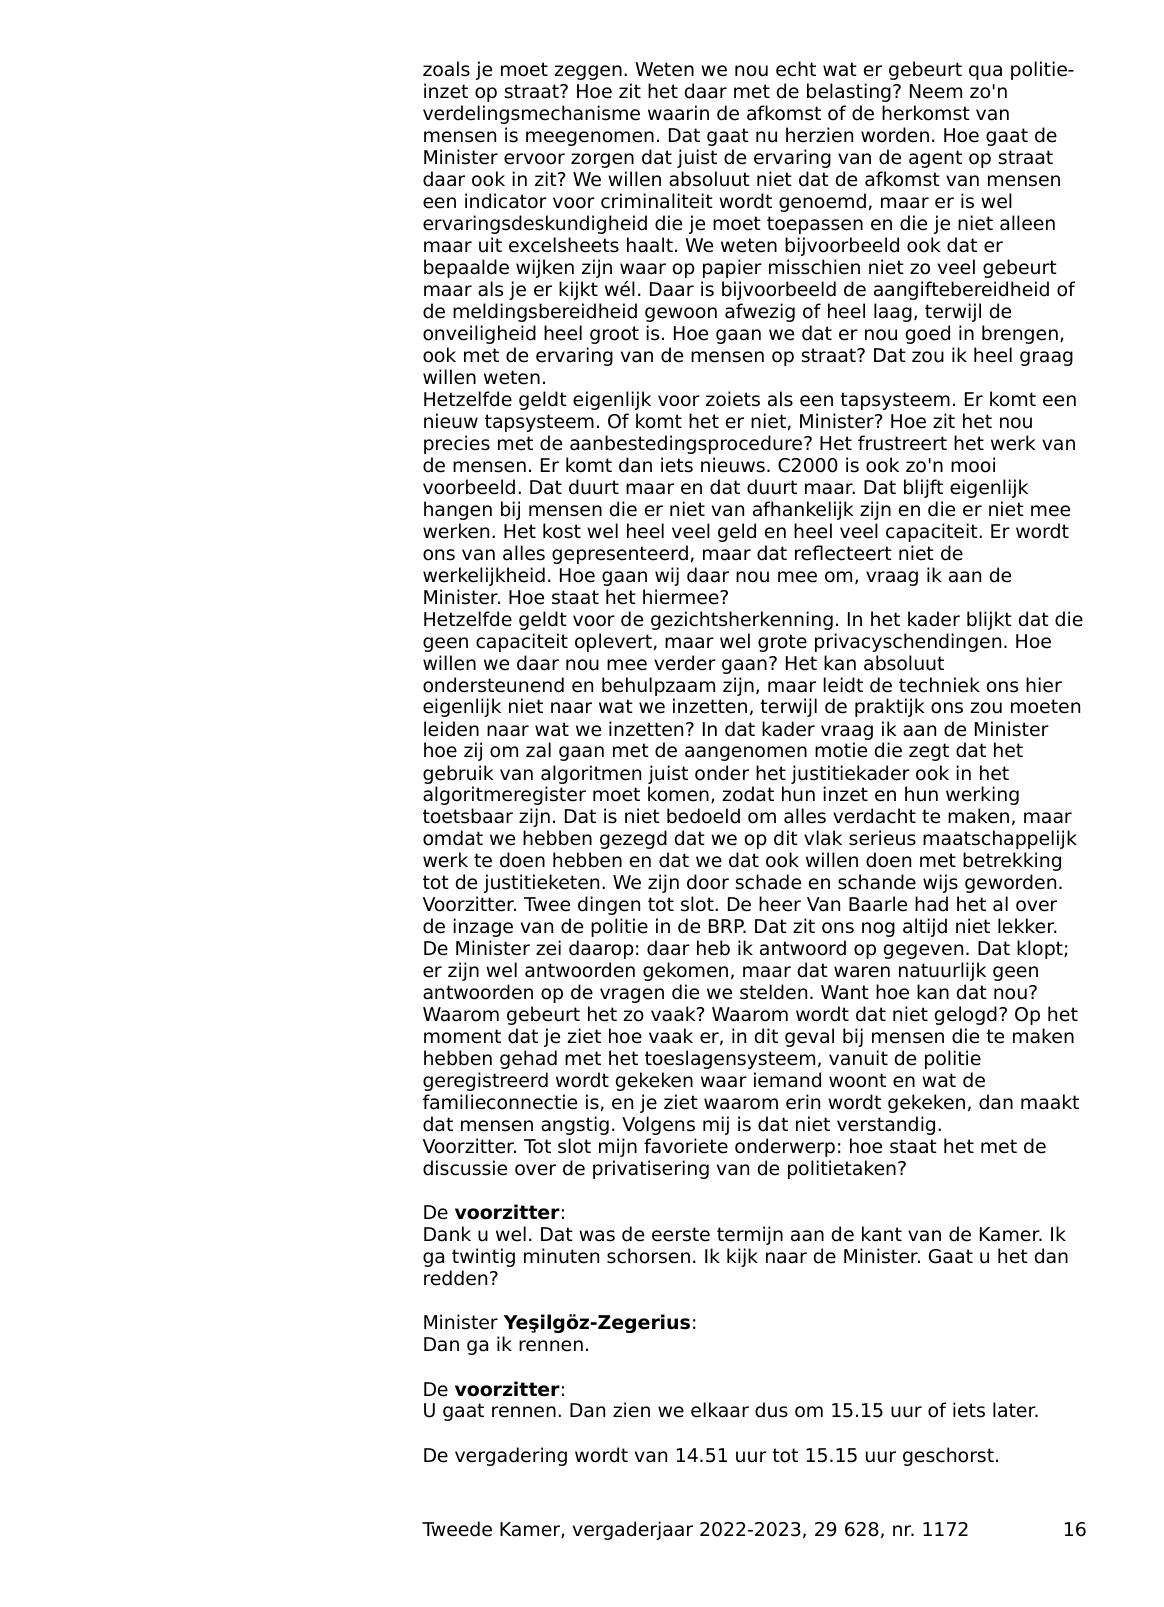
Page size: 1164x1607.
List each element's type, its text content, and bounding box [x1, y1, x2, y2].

text Minister Yeşilgöz-Zegerius: [422, 1312, 1087, 1334]
text Dan ga ik rennen. [422, 1334, 1087, 1356]
text De vergadering wordt van 14.51 uur tot 15.15 uur geschorst. [422, 1444, 1087, 1467]
text U gaat rennen. Dan zien we elkaar dus om 15.15 uur of iets later. [422, 1400, 1087, 1422]
text De voorzitter: [422, 1378, 1087, 1400]
text zoals je moet zeggen. Weten we nou echt wat er gebeurt qua politie-inzet op straat? Hoe zit het daar met de belasting? Neem zo'n verdelingsmechanisme waarin de afkomst of de herkomst van mensen is meegenomen. Dat gaat nu herzien worden. Hoe gaat de Minister ervoor zorgen dat juist de ervaring van de agent op straat daar ook in zit? We willen absoluut niet dat de afkomst van mensen een indicator voor criminaliteit wordt genoemd, maar er is wel ervaringsdeskundigheid die je moet toepassen en die je niet alleen maar uit excelsheets haalt. We weten bijvoorbeeld ook dat er bepaalde wijken zijn waar op papier misschien niet zo veel gebeurt maar als je er kijkt wél. Daar is bijvoorbeeld de aangiftebereidheid of de meldingsbereidheid gewoon afwezig of heel laag, terwijl de onveiligheid heel groot is. Hoe gaan we dat er nou goed in brengen, ook met de ervaring van de mensen op straat? Dat zou ik heel graag willen weten. [422, 59, 1087, 389]
text Hetzelfde geldt eigenlijk voor zoiets als een tapsysteem. Er komt een nieuw tapsysteem. Of komt het er niet, Minister? Hoe zit het nou precies met de aanbestedingsprocedure? Het frustreert het werk van de mensen. Er komt dan iets nieuws. C2000 is ook zo'n mooi voorbeeld. Dat duurt maar en dat duurt maar. Dat blijft eigenlijk hangen bij mensen die er niet van afhankelijk zijn en die er niet mee werken. Het kost wel heel veel geld en heel veel capaciteit. Er wordt ons van alles gepresenteerd, maar dat reflecteert niet de werkelijkheid. Hoe gaan wij daar nou mee om, vraag ik aan de Minister. Hoe staat het hiermee? [422, 389, 1087, 608]
text Dank u wel. Dat was de eerste termijn aan de kant van de Kamer. Ik ga twintig minuten schorsen. Ik kijk naar de Minister. Gaat u het dan redden? [422, 1224, 1087, 1290]
text De voorzitter: [422, 1202, 1087, 1224]
text Voorzitter. Twee dingen tot slot. De heer Van Baarle had het al over de inzage van de politie in de BRP. Dat zit ons nog altijd niet lekker. De Minister zei daarop: daar heb ik antwoord op gegeven. Dat klopt; er zijn wel antwoorden gekomen, maar dat waren natuurlijk geen antwoorden op de vragen die we stelden. Want hoe kan dat nou? Waarom gebeurt het zo vaak? Waarom wordt dat niet gelogd? Op het moment dat je ziet hoe vaak er, in dit geval bij mensen die te maken hebben gehad met het toeslagensysteem, vanuit de politie geregistreerd wordt gekeken waar iemand woont en wat de familieconnectie is, en je ziet waarom erin wordt gekeken, dan maakt dat mensen angstig. Volgens mij is dat niet verstandig. [422, 894, 1087, 1136]
text Voorzitter. Tot slot mijn favoriete onderwerp: hoe staat het met de discussie over de privatisering van de politietaken? [422, 1136, 1087, 1180]
text Hetzelfde geldt voor de gezichtsherkenning. In het kader blijkt dat die geen capaciteit oplevert, maar wel grote privacyschendingen. Hoe willen we daar nou mee verder gaan? Het kan absoluut ondersteunend en behulpzaam zijn, maar leidt de techniek ons hier eigenlijk niet naar wat we inzetten, terwijl de praktijk ons zou moeten leiden naar wat we inzetten? In dat kader vraag ik aan de Minister hoe zij om zal gaan met de aangenomen motie die zegt dat het gebruik van algoritmen juist onder het justitiekader ook in het algoritmeregister moet komen, zodat hun inzet en hun werking toetsbaar zijn. Dat is niet bedoeld om alles verdacht te maken, maar omdat we hebben gezegd dat we op dit vlak serieus maatschappelijk werk te doen hebben en dat we dat ook willen doen met betrekking tot de justitieketen. We zijn door schade en schande wijs geworden. [422, 608, 1087, 894]
